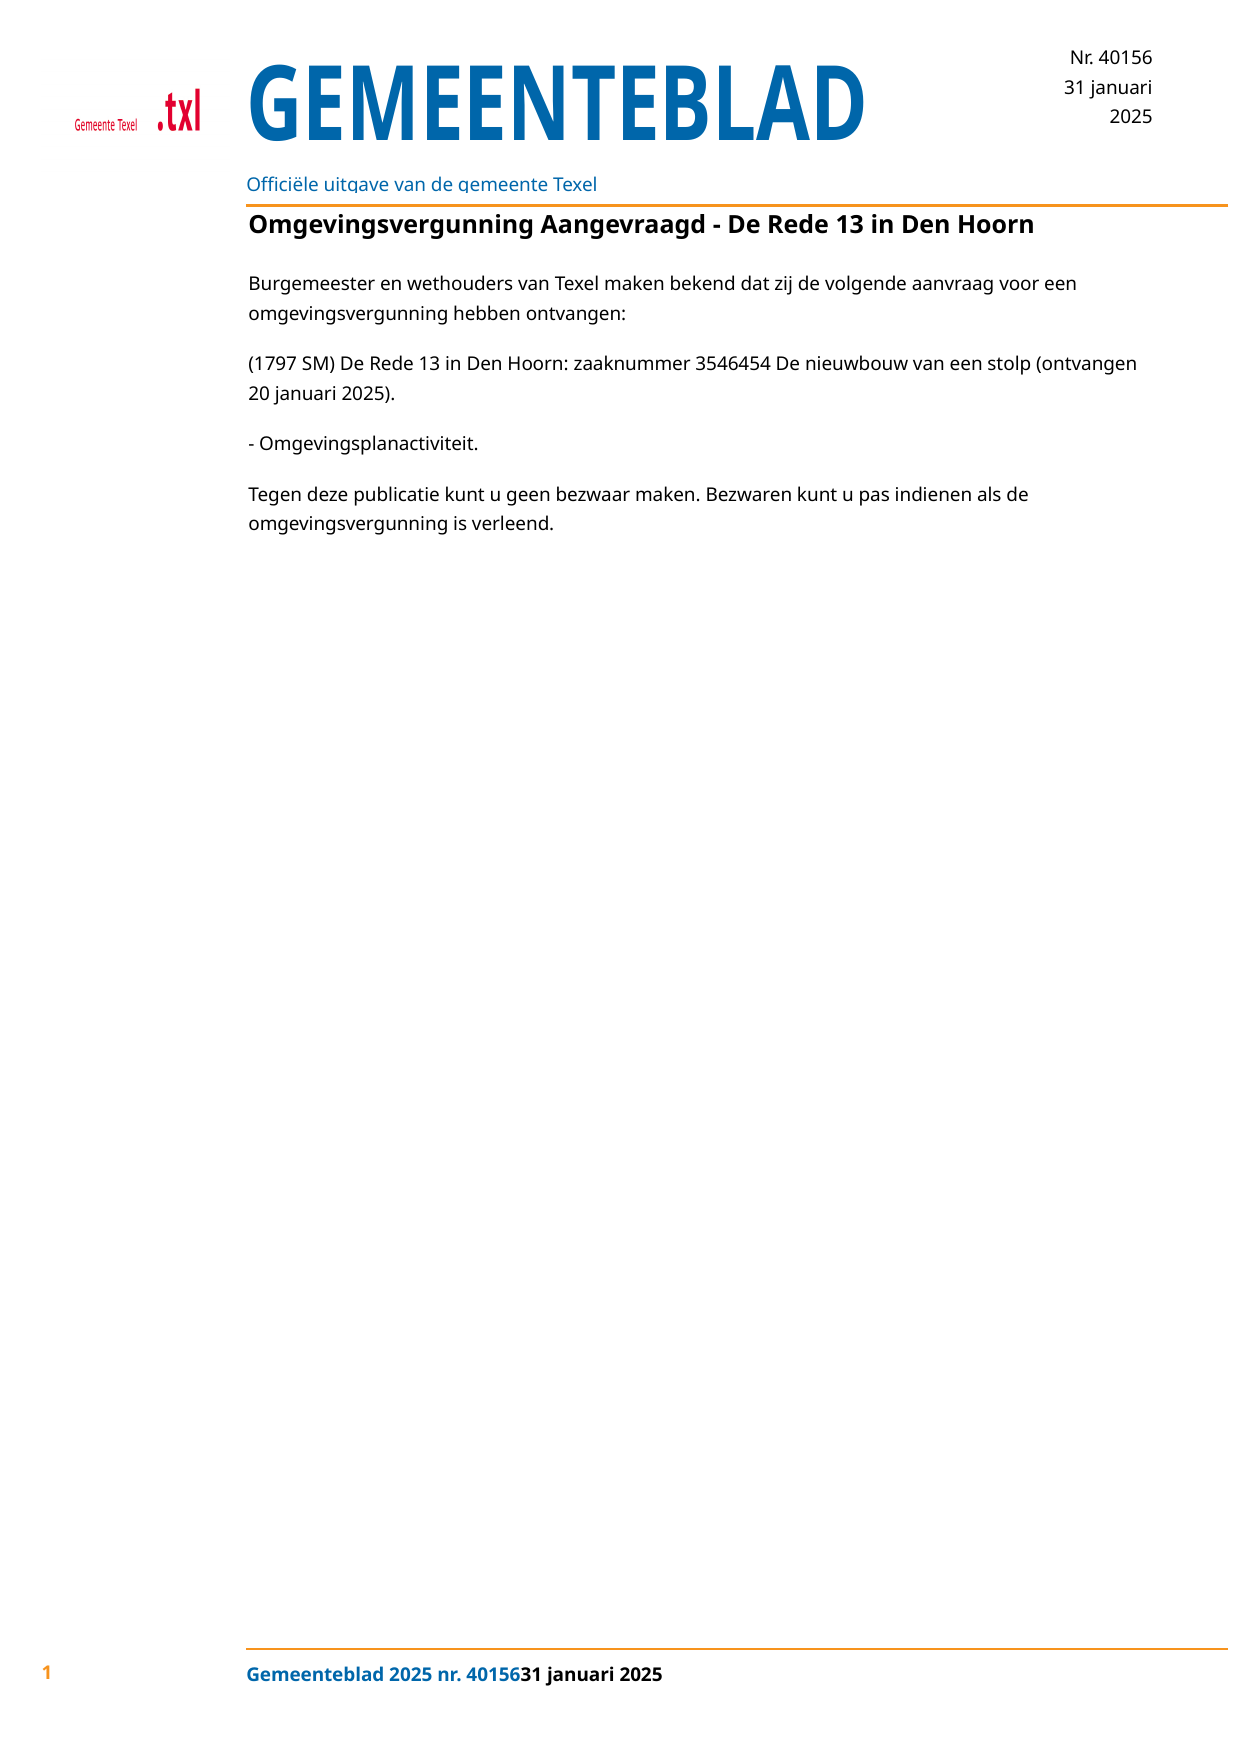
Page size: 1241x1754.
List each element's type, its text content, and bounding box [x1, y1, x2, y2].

text Burgemeester en wethouders van Texel maken bekend dat zij de volgende aanvraag voor een omgevingsvergunning hebben ontvangen: [248, 270, 1152, 326]
text Tegen deze publicatie kunt u geen bezwaar maken. Bezwaren kunt u pas indienen als de omgevingsvergunning is verleend. [248, 481, 1152, 536]
text - Omgevingsplanactiviteit. [248, 430, 1152, 456]
text Omgevingsvergunning Aangevraagd - De Rede 13 in Den Hoorn [248, 207, 1152, 241]
picture [41, 47, 231, 172]
text (1797 SM) De Rede 13 in Den Hoorn: zaaknummer 3546454 De nieuwbouw van een stolp (ontvangen 20 januari 2025). [248, 350, 1152, 406]
